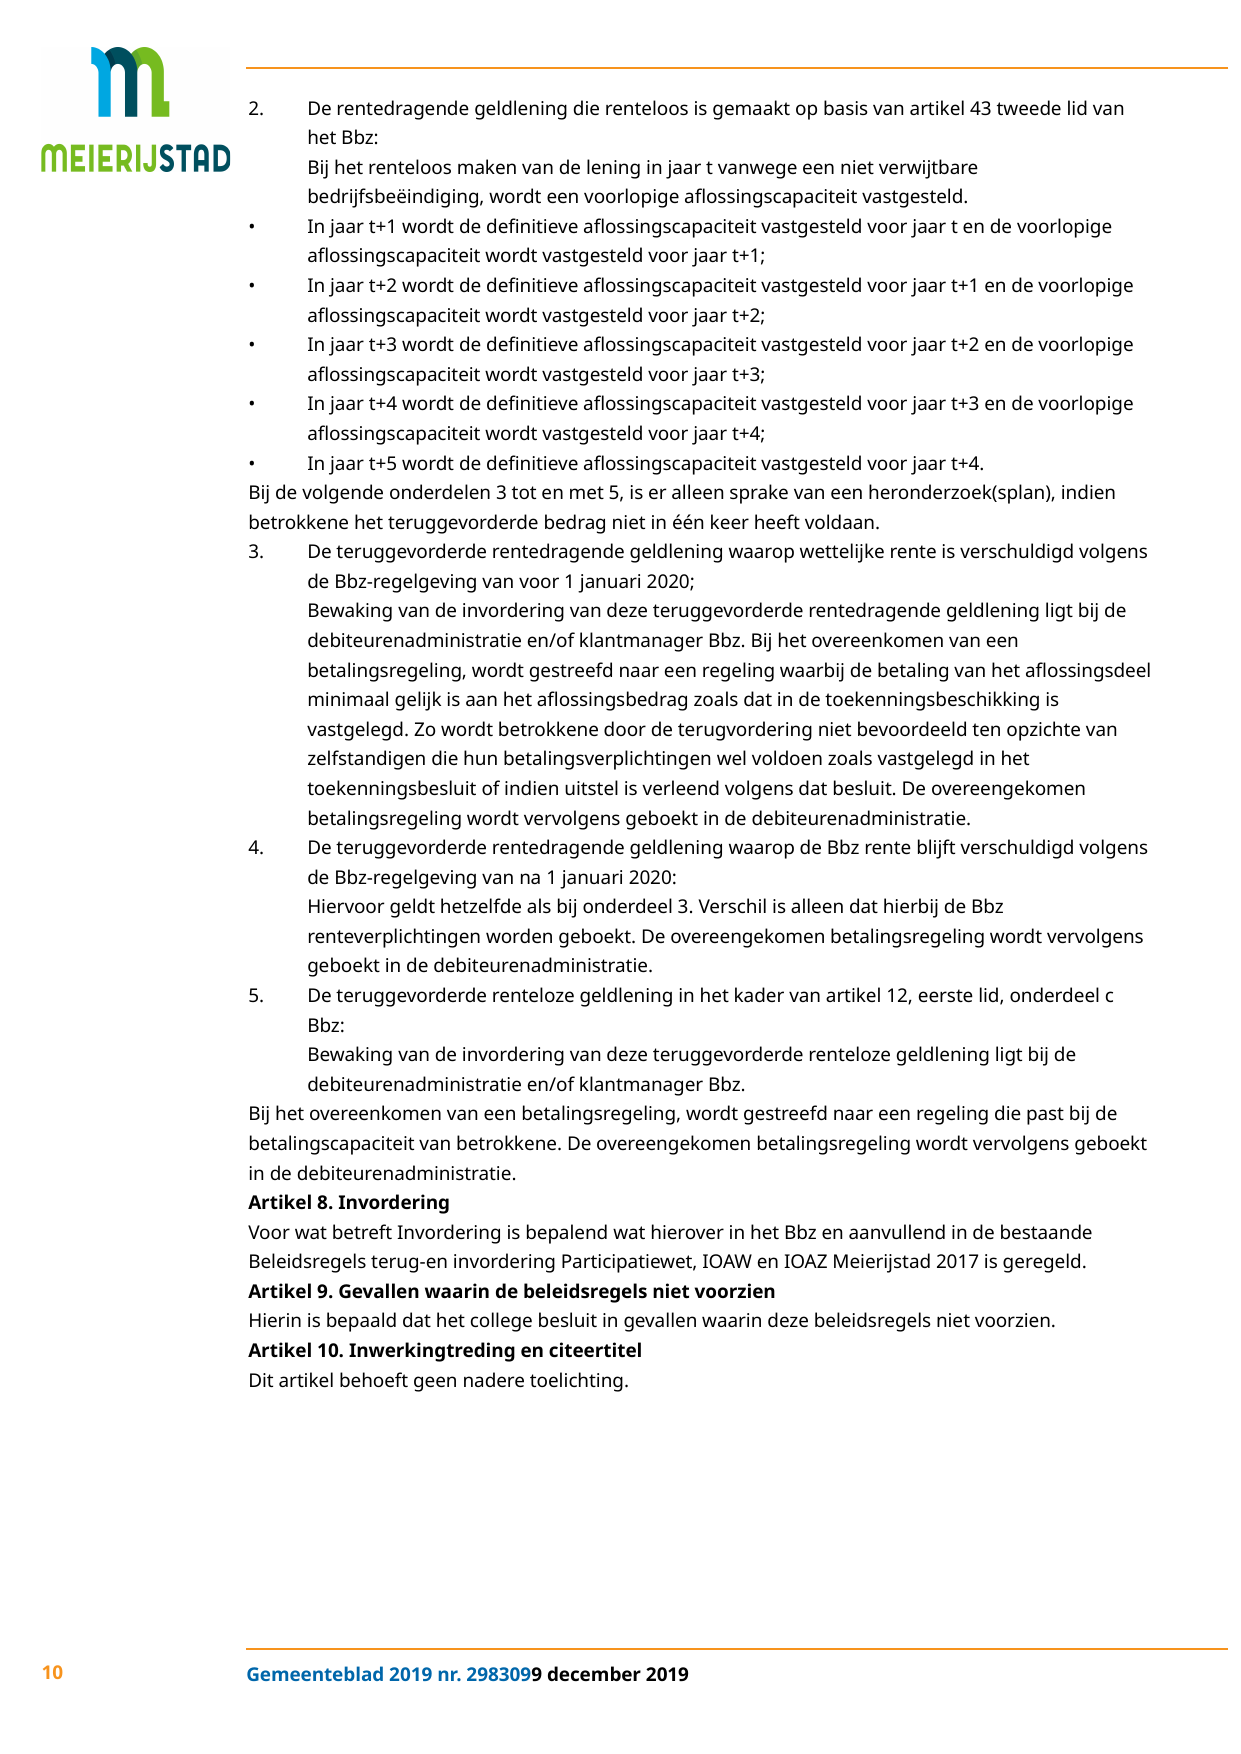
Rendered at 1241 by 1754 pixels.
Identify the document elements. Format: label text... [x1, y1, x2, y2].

list In jaar t+4 wordt de definitieve aflossingscapaciteit vastgesteld voor jaar t+3 en de voorlopige aflossingscapaciteit wordt vastgesteld voor jaar t+4; [248, 391, 1152, 446]
list Bewaking van de invordering van deze teruggevorderde rentedragende geldlening ligt bij de debiteurenadministratie en/of klantmanager Bbz. Bij het overeenkomen van een betalingsregeling, wordt gestreefd naar een regeling waarbij de betaling van het aflossingsdeel minimaal gelijk is aan het aflossingsbedrag zoals dat in de toekenningsbeschikking is vastgelegd. Zo wordt betrokkene door de terugvordering niet bevoordeeld ten opzichte van zelfstandigen die hun betalingsverplichtingen wel voldoen zoals vastgelegd in het toekenningsbesluit of indien uitstel is verleend volgens dat besluit. De overeengekomen betalingsregeling wordt vervolgens geboekt in de debiteurenadministratie. [248, 598, 1152, 831]
text Dit artikel behoeft geen nadere toelichting. [248, 1367, 1152, 1393]
list Hiervoor geldt hetzelfde als bij onderdeel 3. Verschil is alleen dat hierbij de Bbz renteverplichtingen worden geboekt. De overeengekomen betalingsregeling wordt vervolgens geboekt in de debiteurenadministratie. [248, 893, 1152, 978]
text Artikel 8. Invordering [248, 1189, 1152, 1215]
list In jaar t+5 wordt de definitieve aflossingscapaciteit vastgesteld voor jaar t+4. [248, 450, 1152, 476]
list Bij het renteloos maken van de lening in jaar t vanwege een niet verwijtbare bedrijfsbeëindiging, wordt een voorlopige aflossingscapaciteit vastgesteld. [248, 154, 1152, 209]
list In jaar t+1 wordt de definitieve aflossingscapaciteit vastgesteld voor jaar t en de voorlopige aflossingscapaciteit wordt vastgesteld voor jaar t+1; [248, 213, 1152, 268]
list De rentedragende geldlening die renteloos is gemaakt op basis van artikel 43 tweede lid van het Bbz: [248, 95, 1152, 150]
list In jaar t+3 wordt de definitieve aflossingscapaciteit vastgesteld voor jaar t+2 en de voorlopige aflossingscapaciteit wordt vastgesteld voor jaar t+3; [248, 331, 1152, 387]
list Bewaking van de invordering van deze teruggevorderde renteloze geldlening ligt bij de debiteurenadministratie en/of klantmanager Bbz. [248, 1041, 1152, 1097]
text Hierin is bepaald dat het college besluit in gevallen waarin deze beleidsregels niet voorzien. [248, 1308, 1152, 1333]
list In jaar t+2 wordt de definitieve aflossingscapaciteit vastgesteld voor jaar t+1 en de voorlopige aflossingscapaciteit wordt vastgesteld voor jaar t+2; [248, 272, 1152, 328]
list De teruggevorderde rentedragende geldlening waarop wettelijke rente is verschuldigd volgens de Bbz-regelgeving van voor 1 januari 2020; [248, 538, 1152, 594]
text Artikel 9. Gevallen waarin de beleidsregels niet voorzien [248, 1278, 1152, 1304]
text Bij de volgende onderdelen 3 tot en met 5, is er alleen sprake van een heronderzoek(splan), indien betrokkene het teruggevorderde bedrag niet in één keer heeft voldaan. [248, 479, 1152, 535]
text Bij het overeenkomen van een betalingsregeling, wordt gestreefd naar een regeling die past bij de betalingscapaciteit van betrokkene. De overeengekomen betalingsregeling wordt vervolgens geboekt in de debiteurenadministratie. [248, 1101, 1152, 1186]
text Voor wat betreft Invordering is bepalend wat hierover in het Bbz en aanvullend in de bestaande Beleidsregels terug-en invordering Participatiewet, IOAW en IOAZ Meierijstad 2017 is geregeld. [248, 1219, 1152, 1274]
list De teruggevorderde rentedragende geldlening waarop de Bbz rente blijft verschuldigd volgens de Bbz-regelgeving van na 1 januari 2020: [248, 834, 1152, 890]
text Artikel 10. Inwerkingtreding en citeertitel [248, 1337, 1152, 1363]
list De teruggevorderde renteloze geldlening in het kader van artikel 12, eerste lid, onderdeel c Bbz: [248, 982, 1152, 1038]
picture [41, 47, 231, 172]
